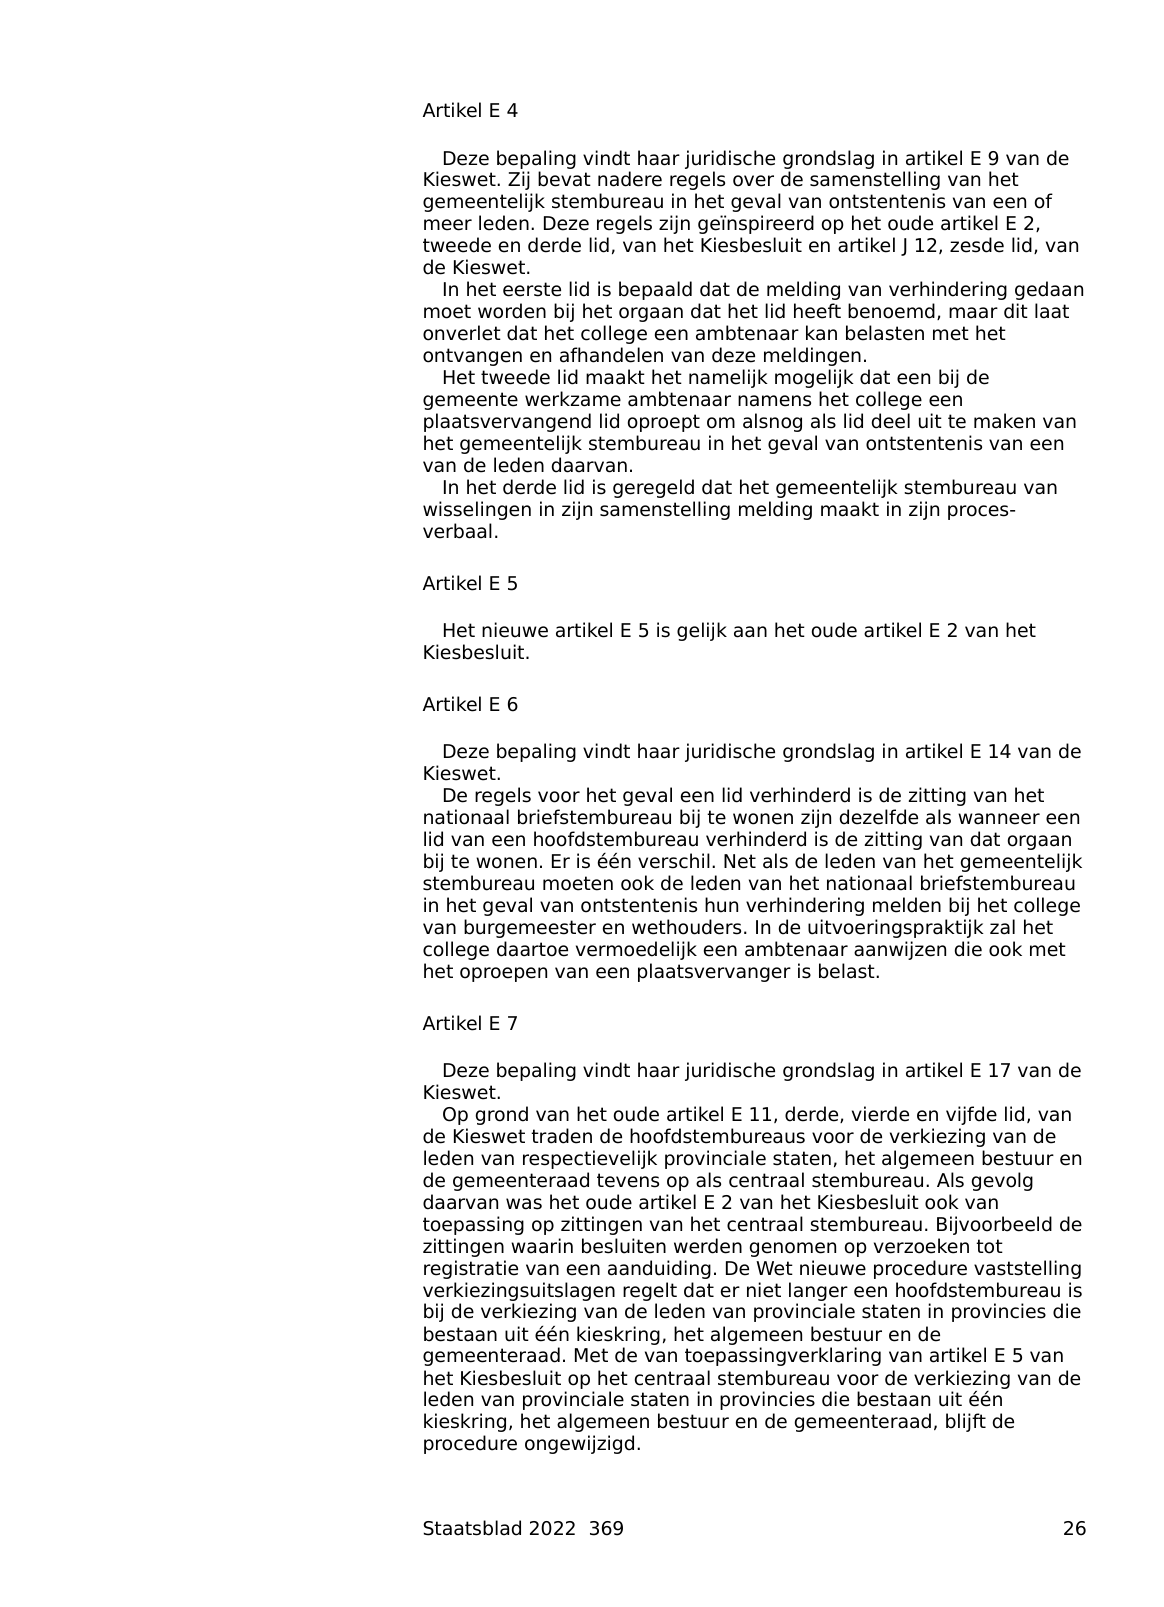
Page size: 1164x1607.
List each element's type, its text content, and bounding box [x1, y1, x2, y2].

text Op grond van het oude artikel E 11, derde, vierde en vijfde lid, van de Kieswet traden de hoofdstembureaus voor de verkiezing van de leden van respectievelijk provinciale staten, het algemeen bestuur en de gemeenteraad tevens op als centraal stembureau. Als gevolg daarvan was het oude artikel E 2 van het Kiesbesluit ook van toepassing op zittingen van het centraal stembureau. Bijvoorbeeld de zittingen waarin besluiten werden genomen op verzoeken tot registratie van een aanduiding. De Wet nieuwe procedure vaststelling verkiezingsuitslagen regelt dat er niet langer een hoofdstembureau is bij de verkiezing van de leden van provinciale staten in provincies die bestaan uit één kieskring, het algemeen bestuur en de gemeenteraad. Met de van toepassingverklaring van artikel E 5 van het Kiesbesluit op het centraal stembureau voor de verkiezing van de leden van provinciale staten in provincies die bestaan uit één kieskring, het algemeen bestuur en de gemeenteraad, blijft de procedure ongewijzigd. [422, 1104, 1087, 1455]
text Deze bepaling vindt haar juridische grondslag in artikel E 17 van de Kieswet. [422, 1060, 1087, 1104]
subtitle Artikel E 5 [422, 573, 1087, 595]
text Het nieuwe artikel E 5 is gelijk aan het oude artikel E 2 van het Kiesbesluit. [422, 620, 1087, 664]
text De regels voor het geval een lid verhinderd is de zitting van het nationaal briefstembureau bij te wonen zijn dezelfde als wanneer een lid van een hoofdstembureau verhinderd is de zitting van dat orgaan bij te wonen. Er is één verschil. Net als de leden van het gemeentelijk stembureau moeten ook de leden van het nationaal briefstembureau in het geval van ontstentenis hun verhindering melden bij het college van burgemeester en wethouders. In de uitvoeringspraktijk zal het college daartoe vermoedelijk een ambtenaar aanwijzen die ook met het oproepen van een plaatsvervanger is belast. [422, 785, 1087, 983]
text In het eerste lid is bepaald dat de melding van verhindering gedaan moet worden bij het orgaan dat het lid heeft benoemd, maar dit laat onverlet dat het college een ambtenaar kan belasten met het ontvangen en afhandelen van deze meldingen. [422, 279, 1087, 367]
text Deze bepaling vindt haar juridische grondslag in artikel E 9 van de Kieswet. Zij bevat nadere regels over de samenstelling van het gemeentelijk stembureau in het geval van ontstentenis van een of meer leden. Deze regels zijn geïnspireerd op het oude artikel E 2, tweede en derde lid, van het Kiesbesluit en artikel J 12, zesde lid, van de Kieswet. [422, 147, 1087, 279]
subtitle Artikel E 7 [422, 1013, 1087, 1035]
text In het derde lid is geregeld dat het gemeentelijk stembureau van wisselingen in zijn samenstelling melding maakt in zijn proces-verbaal. [422, 477, 1087, 543]
text Deze bepaling vindt haar juridische grondslag in artikel E 14 van de Kieswet. [422, 741, 1087, 785]
subtitle Artikel E 4 [422, 100, 1087, 122]
text Het tweede lid maakt het namelijk mogelijk dat een bij de gemeente werkzame ambtenaar namens het college een plaatsvervangend lid oproept om alsnog als lid deel uit te maken van het gemeentelijk stembureau in het geval van ontstentenis van een van de leden daarvan. [422, 367, 1087, 477]
subtitle Artikel E 6 [422, 694, 1087, 716]
